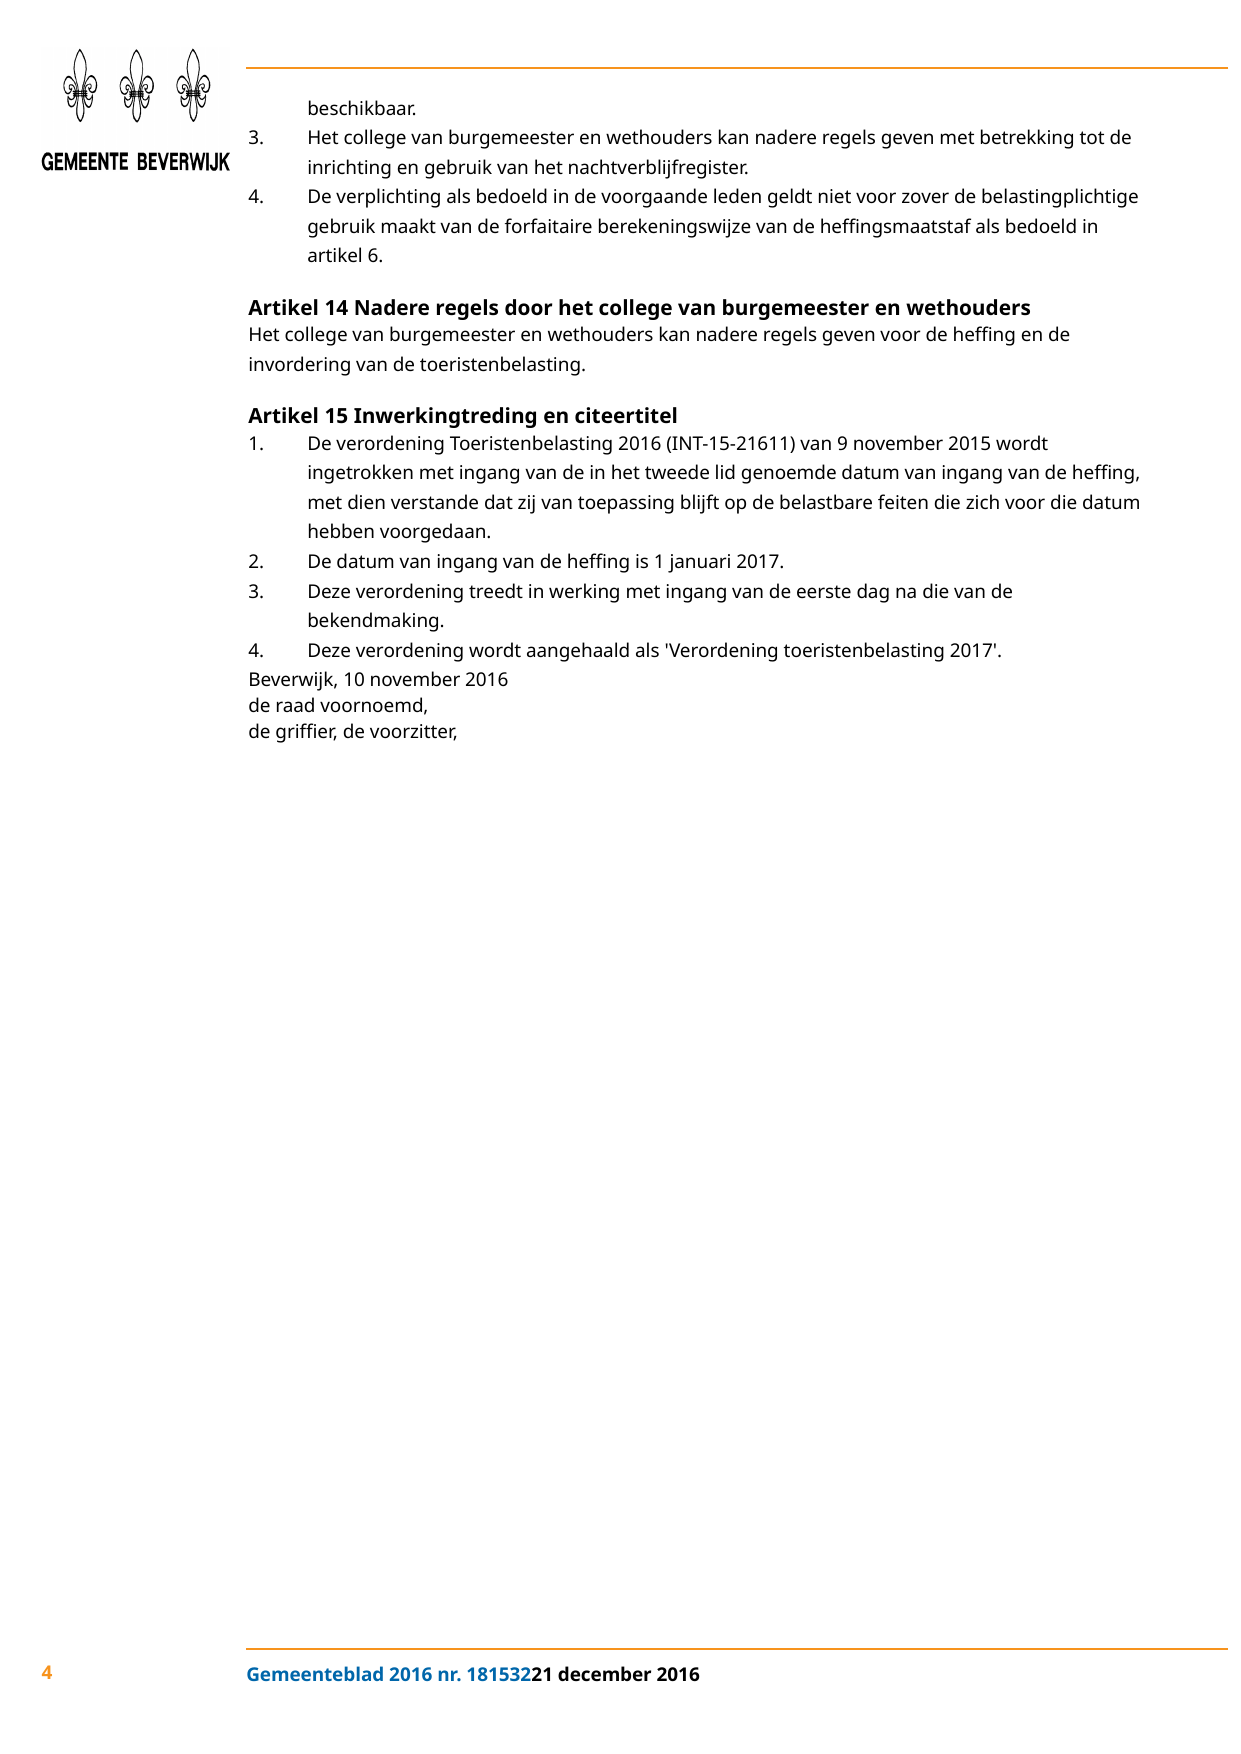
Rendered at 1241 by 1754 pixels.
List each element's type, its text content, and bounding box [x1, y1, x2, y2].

text de griffier, de voorzitter, [248, 718, 1152, 744]
list De verplichting als bedoeld in de voorgaande leden geldt niet voor zover de belastingplichtige gebruik maakt van de forfaitaire berekeningswijze van de heffingsmaatstaf als bedoeld in artikel 6. [248, 183, 1152, 268]
list De datum van ingang van de heffing is 1 januari 2017. [248, 548, 1152, 574]
list Deze verordening wordt aangehaald als 'Verordening toeristenbelasting 2017'. [248, 637, 1152, 663]
list beschikbaar. [248, 95, 1152, 121]
text Beverwijk, 10 november 2016 [248, 667, 1152, 692]
list Het college van burgemeester en wethouders kan nadere regels geven met betrekking tot de inrichting en gebruik van het nachtverblijfregister. [248, 124, 1152, 180]
text de raad voornoemd, [248, 692, 1152, 718]
text Het college van burgemeester en wethouders kan nadere regels geven voor de heffing en de invordering van de toeristenbelasting. [248, 322, 1152, 377]
list De verordening Toeristenbelasting 2016 (INT-15-21611) van 9 november 2015 wordt ingetrokken met ingang van de in het tweede lid genoemde datum van ingang van de heffing, met dien verstande dat zij van toepassing blijft op de belastbare feiten die zich voor die datum hebben voorgedaan. [248, 430, 1152, 544]
text Artikel 15 Inwerkingtreding en citeertitel [248, 402, 1152, 430]
list Deze verordening treedt in werking met ingang van de eerste dag na die van de bekendmaking. [248, 578, 1152, 633]
picture [41, 47, 231, 172]
text Artikel 14 Nadere regels door het college van burgemeester en wethouders [248, 293, 1152, 322]
